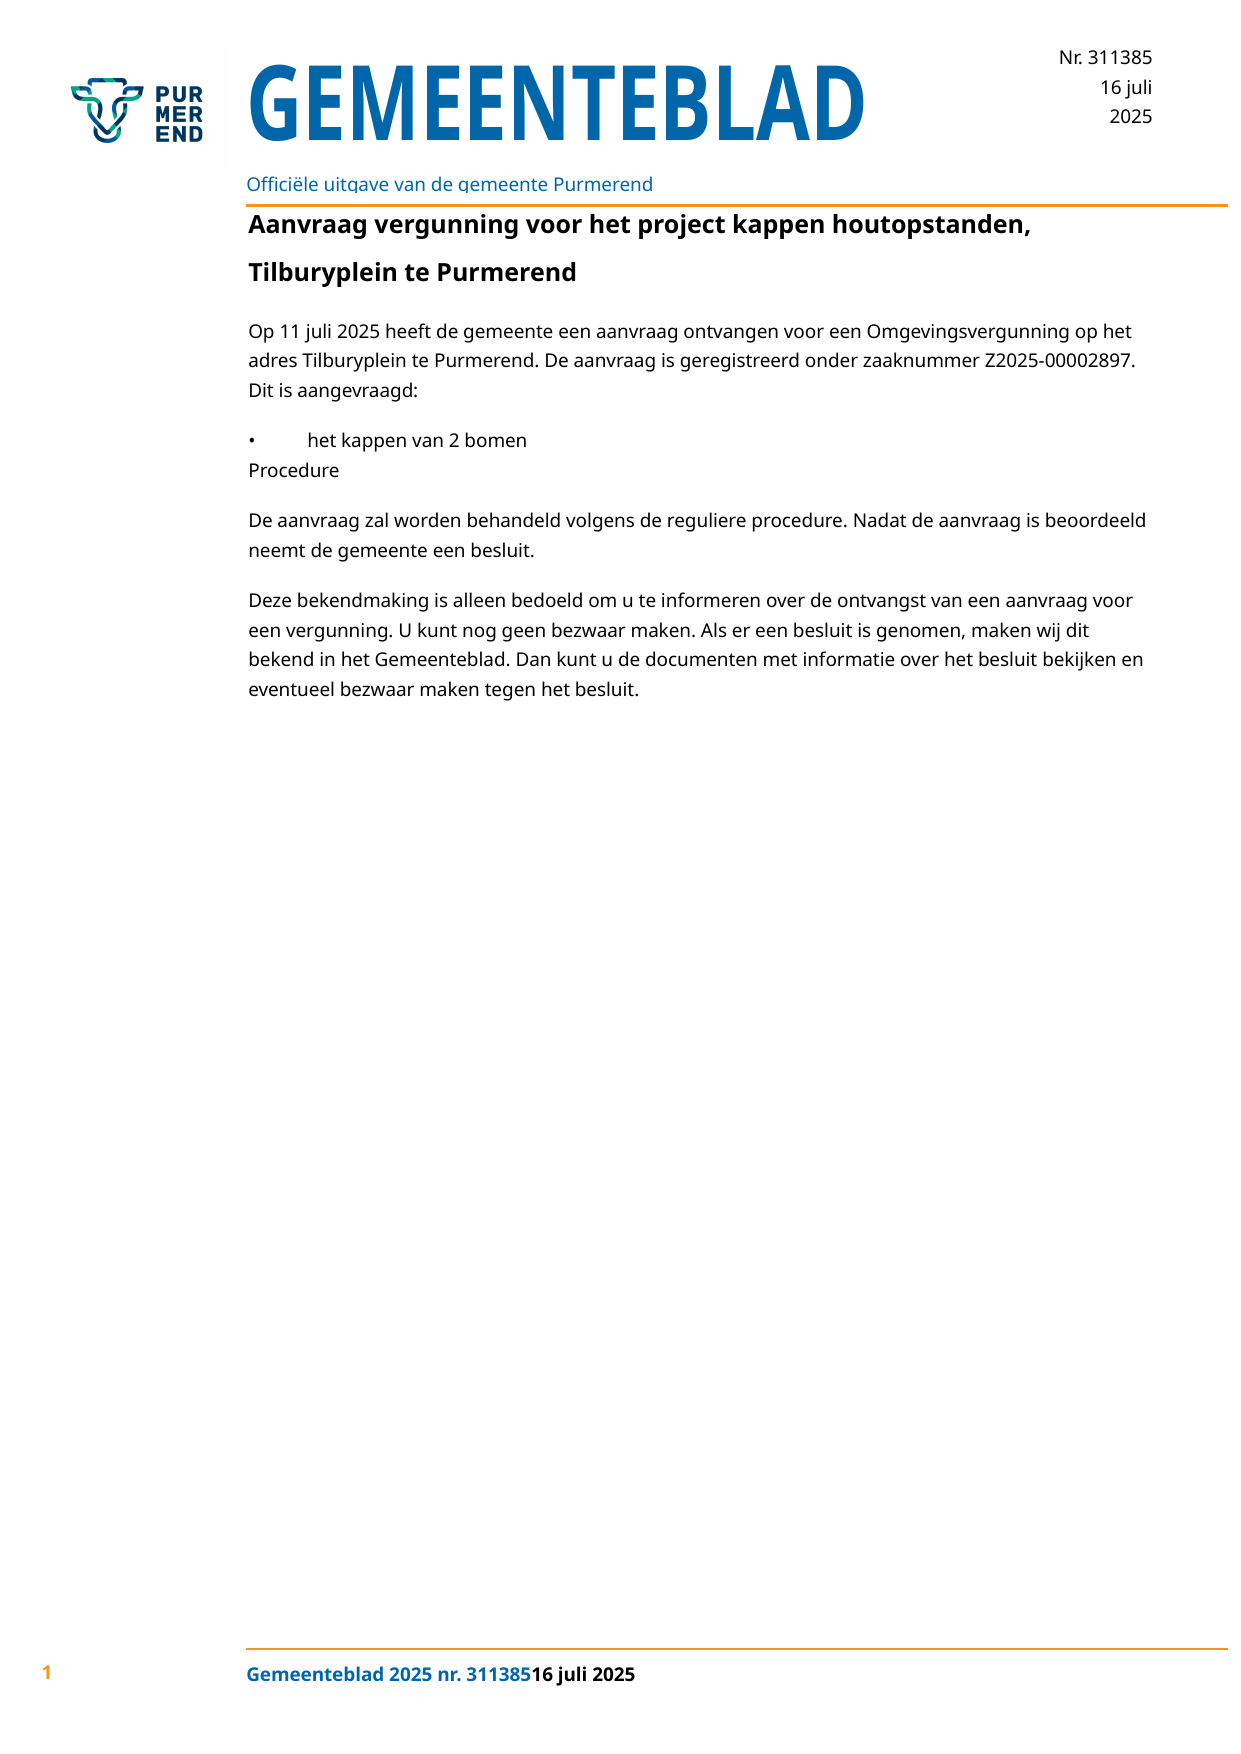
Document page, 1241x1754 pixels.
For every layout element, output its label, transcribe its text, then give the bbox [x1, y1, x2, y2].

text Procedure [248, 457, 1152, 483]
picture [41, 47, 231, 172]
text Deze bekendmaking is alleen bedoeld om u te informeren over de ontvangst van een aanvraag voor een vergunning. U kunt nog geen bezwaar maken. Als er een besluit is genomen, maken wij dit bekend in het Gemeenteblad. Dan kunt u de documenten met informatie over het besluit bekijken en eventueel bezwaar maken tegen het besluit. [248, 587, 1152, 702]
text De aanvraag zal worden behandeld volgens de reguliere procedure. Nadat de aanvraag is beoordeeld neemt de gemeente een besluit. [248, 507, 1152, 563]
text Aanvraag vergunning voor het project kappen houtopstanden, Tilburyplein te Purmerend [248, 207, 1152, 288]
list het kappen van 2 bomen [248, 427, 1152, 453]
text Op 11 juli 2025 heeft de gemeente een aanvraag ontvangen voor een Omgevingsvergunning op het adres Tilburyplein te Purmerend. De aanvraag is geregistreerd onder zaaknummer Z2025-00002897. Dit is aangevraagd: [248, 318, 1152, 403]
